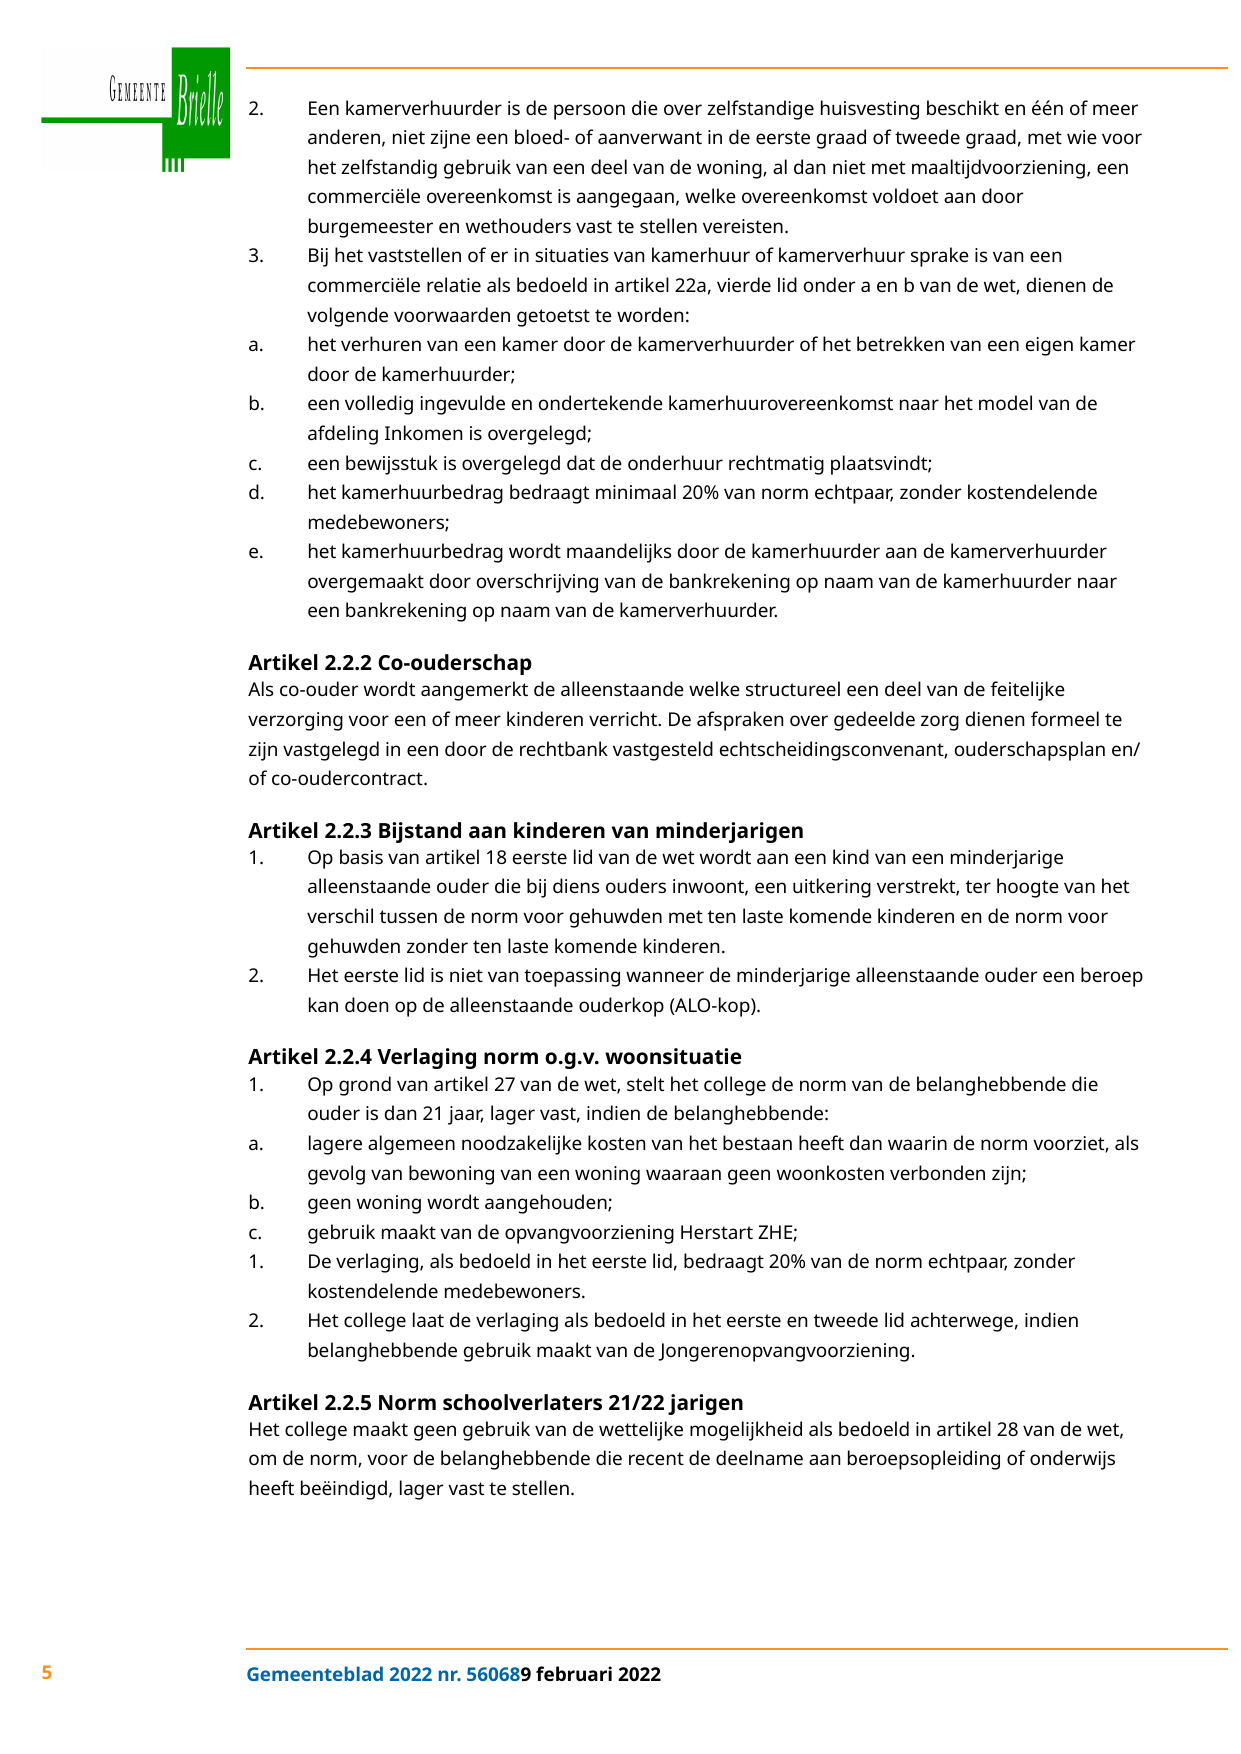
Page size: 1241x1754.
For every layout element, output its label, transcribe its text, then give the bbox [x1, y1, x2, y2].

list lagere algemeen noodzakelijke kosten van het bestaan heeft dan waarin de norm voorziet, als gevolg van bewoning van een woning waaraan geen woonkosten verbonden zijn; [248, 1130, 1152, 1185]
list Bij het vaststellen of er in situaties van kamerhuur of kamerverhuur sprake is van een commerciële relatie als bedoeld in artikel 22a, vierde lid onder a en b van de wet, dienen de volgende voorwaarden getoetst te worden: [248, 243, 1152, 328]
list Het college laat de verlaging als bedoeld in het eerste en tweede lid achterwege, indien belanghebbende gebruik maakt van de Jongerenopvangvoorziening. [248, 1308, 1152, 1363]
list Op basis van artikel 18 eerste lid van de wet wordt aan een kind van een minderjarige alleenstaande ouder die bij diens ouders inwoont, een uitkering verstrekt, ter hoogte van het verschil tussen de norm voor gehuwden met ten laste komende kinderen en de norm voor gehuwden zonder ten laste komende kinderen. [248, 844, 1152, 959]
list De verlaging, als bedoeld in het eerste lid, bedraagt 20% van de norm echtpaar, zonder kostendelende medebewoners. [248, 1248, 1152, 1304]
list Op grond van artikel 27 van de wet, stelt het college de norm van de belanghebbende die ouder is dan 21 jaar, lager vast, indien de belanghebbende: [248, 1071, 1152, 1126]
text Artikel 2.2.3 Bijstand aan kinderen van minderjarigen [248, 816, 1152, 844]
list gebruik maakt van de opvangvoorziening Herstart ZHE; [248, 1219, 1152, 1244]
list het kamerhuurbedrag wordt maandelijks door de kamerhuurder aan de kamerverhuurder overgemaakt door overschrijving van de bankrekening op naam van de kamerhuurder naar een bankrekening op naam van de kamerverhuurder. [248, 538, 1152, 623]
text Het college maakt geen gebruik van de wettelijke mogelijkheid als bedoeld in artikel 28 van de wet, om de norm, voor de belanghebbende die recent de deelname aan beroepsopleiding of onderwijs heeft beëindigd, lager vast te stellen. [248, 1416, 1152, 1501]
text Artikel 2.2.2 Co-ouderschap [248, 648, 1152, 677]
list een bewijsstuk is overgelegd dat de onderhuur rechtmatig plaatsvindt; [248, 450, 1152, 476]
list een volledig ingevulde en ondertekende kamerhuurovereenkomst naar het model van de afdeling Inkomen is overgelegd; [248, 391, 1152, 446]
list Een kamerverhuurder is de persoon die over zelfstandige huisvesting beschikt en één of meer anderen, niet zijne een bloed- of aanverwant in de eerste graad of tweede graad, met wie voor het zelfstandig gebruik van een deel van de woning, al dan niet met maaltijdvoorziening, een commerciële overeenkomst is aangegaan, welke overeenkomst voldoet aan door burgemeester en wethouders vast te stellen vereisten. [248, 95, 1152, 239]
list geen woning wordt aangehouden; [248, 1189, 1152, 1215]
text Als co-ouder wordt aangemerkt de alleenstaande welke structureel een deel van de feitelijke verzorging voor een of meer kinderen verricht. De afspraken over gedeelde zorg dienen formeel te zijn vastgelegd in een door de rechtbank vastgesteld echtscheidingsconvenant, ouderschapsplan en/ of co-oudercontract. [248, 677, 1152, 791]
list Het eerste lid is niet van toepassing wanneer de minderjarige alleenstaande ouder een beroep kan doen op de alleenstaande ouderkop (ALO-kop). [248, 962, 1152, 1018]
picture [41, 47, 231, 172]
list het kamerhuurbedrag bedraagt minimaal 20% van norm echtpaar, zonder kostendelende medebewoners; [248, 479, 1152, 535]
text Artikel 2.2.5 Norm schoolverlaters 21/22 jarigen [248, 1388, 1152, 1416]
text Artikel 2.2.4 Verlaging norm o.g.v. woonsituatie [248, 1042, 1152, 1071]
list het verhuren van een kamer door de kamerverhuurder of het betrekken van een eigen kamer door de kamerhuurder; [248, 331, 1152, 387]
